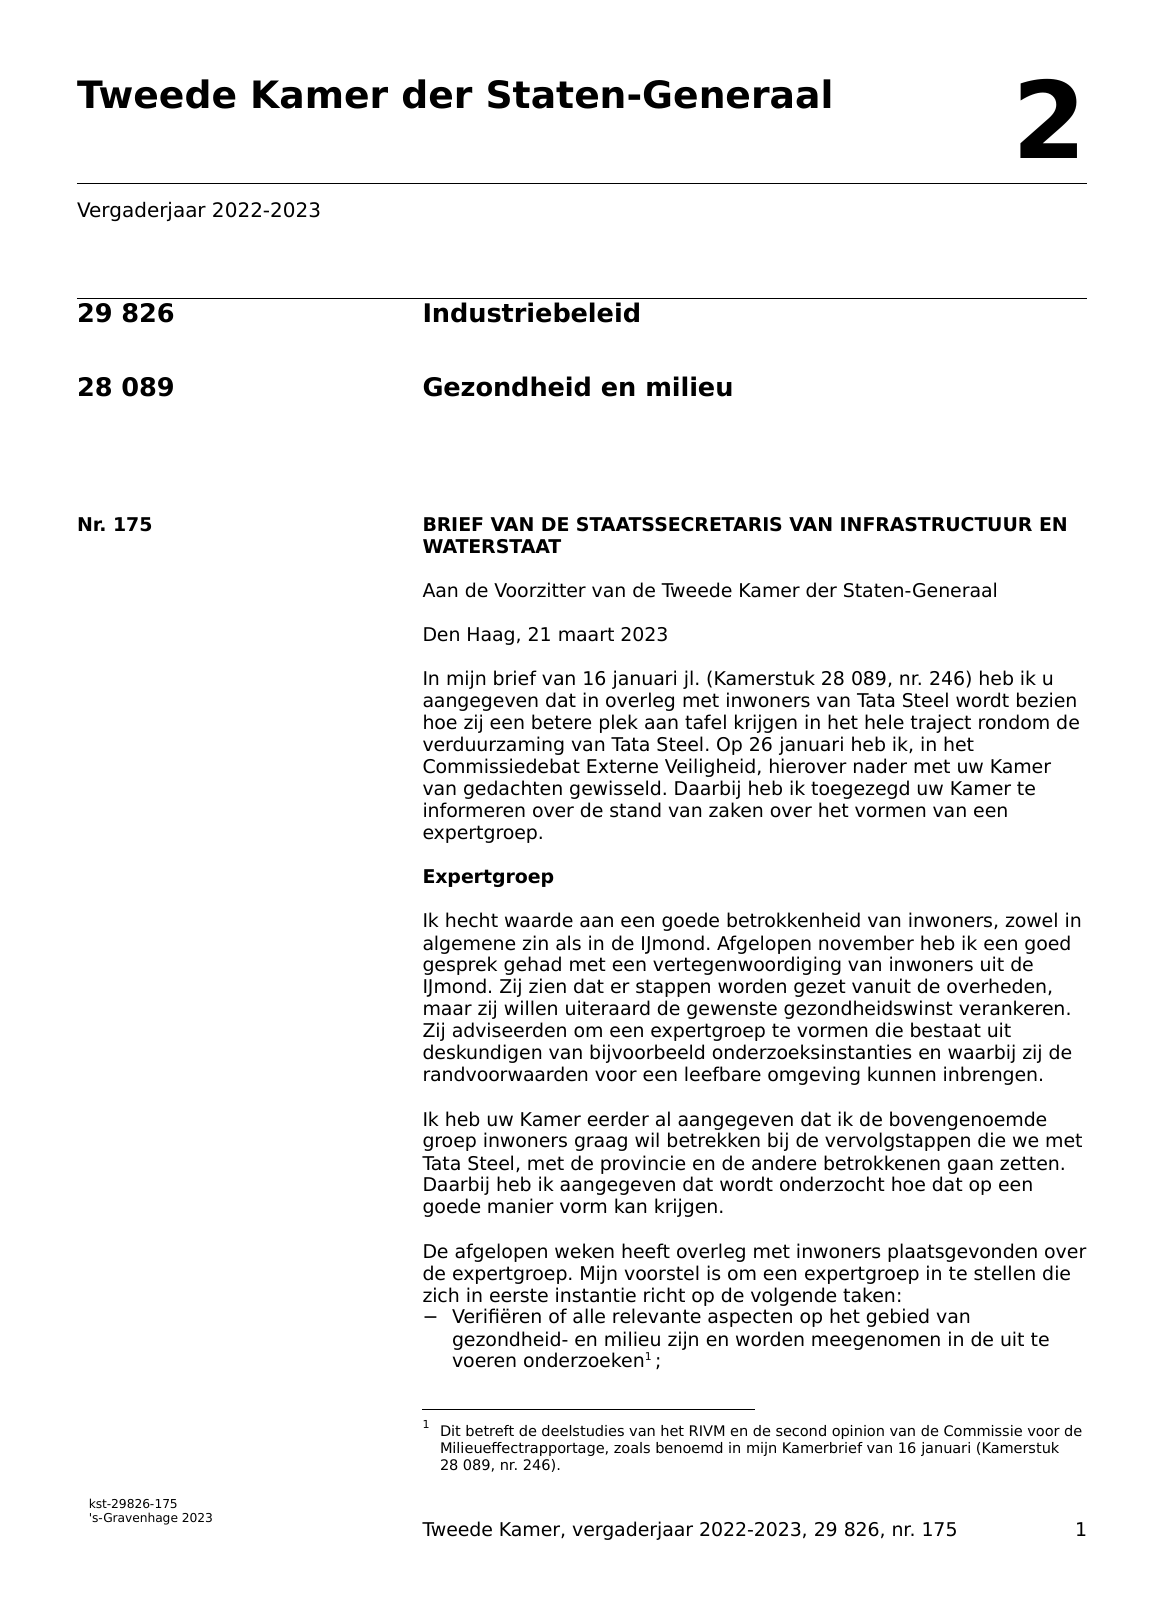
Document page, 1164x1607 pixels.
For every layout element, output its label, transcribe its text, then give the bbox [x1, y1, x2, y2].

text In mijn brief van 16 januari jl. (Kamerstuk 28 089, nr. 246) heb ik u aangegeven dat in overleg met inwoners van Tata Steel wordt bezien hoe zij een betere plek aan tafel krijgen in het hele traject rondom de verduurzaming van Tata Steel. Op 26 januari heb ik, in het Commissiedebat Externe Veiligheid, hierover nader met uw Kamer van gedachten gewisseld. Daarbij heb ik toegezegd uw Kamer te informeren over de stand van zaken over het vormen van een expertgroep. [422, 668, 1087, 844]
subtitle Nr. 175 BRIEF VAN DE STAATSSECRETARIS VAN INFRASTRUCTUUR EN WATERSTAAT [77, 514, 1087, 558]
table_header Tweede Kamer der Staten-Generaal [77, 59, 886, 183]
text Den Haag, 21 maart 2023 [422, 624, 1087, 646]
subtitle Expertgroep [422, 866, 1087, 888]
table_cell Vergaderjaar 2022-2023 [77, 184, 1087, 298]
text 's-Gravenhage 2023 [88, 1511, 323, 1525]
text kst-29826-175 [88, 1497, 323, 1511]
text Ik heb uw Kamer eerder al aangegeven dat ik de bovengenoemde groep inwoners graag wil betrekken bij de vervolgstappen die we met Tata Steel, met de provincie en de andere betrokkenen gaan zetten. Daarbij heb ik aangegeven dat wordt onderzocht hoe dat op een goede manier vorm kan krijgen. [422, 1108, 1087, 1218]
table_header 2 [886, 59, 1087, 183]
subtitle 28 089 Gezondheid en milieu [77, 373, 1087, 403]
text Dit betreft de deelstudies van het RIVM en de second opinion van de Commissie voor de Milieueffectrapportage, zoals benoemd in mijn Kamerbrief van 16 januari (Kamerstuk 28 089, nr. 246). [422, 1418, 1087, 1474]
subtitle 29 826 Industriebeleid [77, 299, 1087, 329]
text De afgelopen weken heeft overleg met inwoners plaatsgevonden over de expertgroep. Mijn voorstel is om een expertgroep in te stellen die zich in eerste instantie richt op de volgende taken: [422, 1241, 1087, 1306]
text − Verifiëren of alle relevante aspecten op het gebied van gezondheid- en milieu zijn en worden meegenomen in de uit te voeren onderzoeken; [422, 1306, 1087, 1372]
text Aan de Voorzitter van de Tweede Kamer der Staten-Generaal [422, 580, 1087, 602]
text Ik hecht waarde aan een goede betrokkenheid van inwoners, zowel in algemene zin als in de IJmond. Afgelopen november heb ik een goed gesprek gehad met een vertegenwoordiging van inwoners uit de IJmond. Zij zien dat er stappen worden gezet vanuit de overheden, maar zij willen uiteraard de gewenste gezondheidswinst verankeren. Zij adviseerden om een expertgroep te vormen die bestaat uit deskundigen van bijvoorbeeld onderzoeksinstanties en waarbij zij de randvoorwaarden voor een leefbare omgeving kunnen inbrengen. [422, 910, 1087, 1086]
